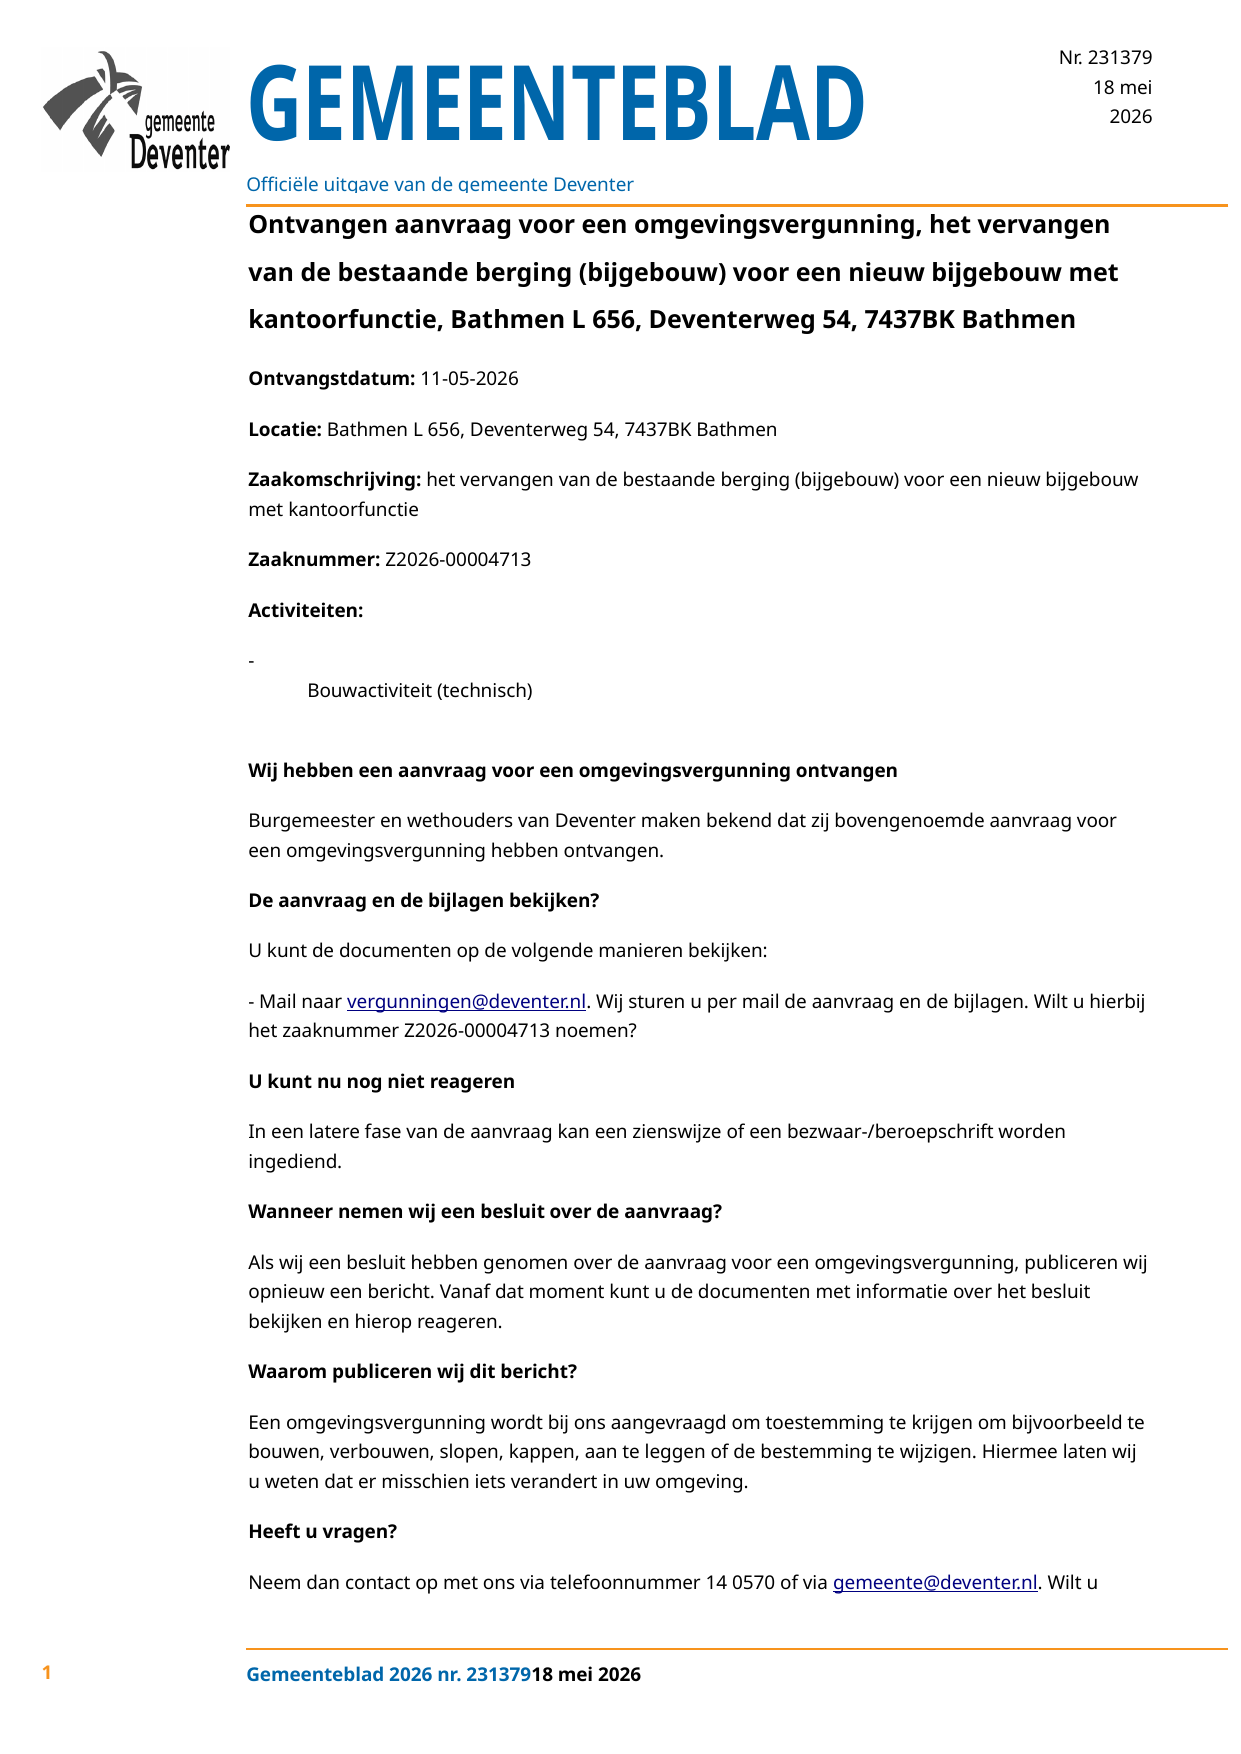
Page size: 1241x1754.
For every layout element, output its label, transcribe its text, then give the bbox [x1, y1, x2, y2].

text De aanvraag en de bijlagen bekijken? [248, 887, 1152, 913]
text - Mail naar vergunningen@deventer.nl. Wij sturen u per mail de aanvraag en de bijlagen. Wilt u hierbij het zaaknummer Z2026-00004713 noemen? [248, 988, 1152, 1043]
text U kunt de documenten op de volgende manieren bekijken: [248, 938, 1152, 963]
text Wanneer nemen wij een besluit over de aanvraag? [248, 1198, 1152, 1224]
text Als wij een besluit hebben genomen over de aanvraag voor een omgevingsvergunning, publiceren wij opnieuw een bericht. Vanaf dat moment kunt u de documenten met informatie over het besluit bekijken en hierop reageren. [248, 1249, 1152, 1334]
text Wij hebben een aanvraag voor een omgevingsvergunning ontvangen [248, 757, 1152, 782]
text U kunt nu nog niet reageren [248, 1068, 1152, 1094]
text Zaaknummer: Z2026-00004713 [248, 546, 1152, 572]
text Een omgevingsvergunning wordt bij ons aangevraagd om toestemming te krijgen om bijvoorbeeld te bouwen, verbouwen, slopen, kappen, aan te leggen of de bestemming te wijzigen. Hiermee laten wij u weten dat er misschien iets verandert in uw omgeving. [248, 1409, 1152, 1494]
text Neem dan contact op met ons via telefoonnummer 14 0570 of via gemeente@deventer.nl. Wilt u [248, 1569, 1152, 1594]
text Burgemeester en wethouders van Deventer maken bekend dat zij bovengenoemde aanvraag voor een omgevingsvergunning hebben ontvangen. [248, 807, 1152, 862]
text Waarom publiceren wij dit bericht? [248, 1358, 1152, 1384]
picture [41, 47, 231, 172]
text Ontvangen aanvraag voor een omgevingsvergunning, het vervangen van de bestaande berging (bijgebouw) voor een nieuw bijgebouw met kantoorfunctie, Bathmen L 656, Deventerweg 54, 7437BK Bathmen [248, 207, 1152, 336]
text In een latere fase van de aanvraag kan een zienswijze of een bezwaar-/beroepschrift worden ingediend. [248, 1118, 1152, 1174]
text Activiteiten: [248, 597, 1152, 622]
text Locatie: Bathmen L 656, Deventerweg 54, 7437BK Bathmen [248, 416, 1152, 442]
text Heeft u vragen? [248, 1518, 1152, 1544]
text Ontvangstdatum: 11-05-2026 [248, 366, 1152, 391]
list Bouwactiviteit (technisch) [248, 677, 1152, 702]
text Zaakomschrijving: het vervangen van de bestaande berging (bijgebouw) voor een nieuw bijgebouw met kantoorfunctie [248, 466, 1152, 522]
